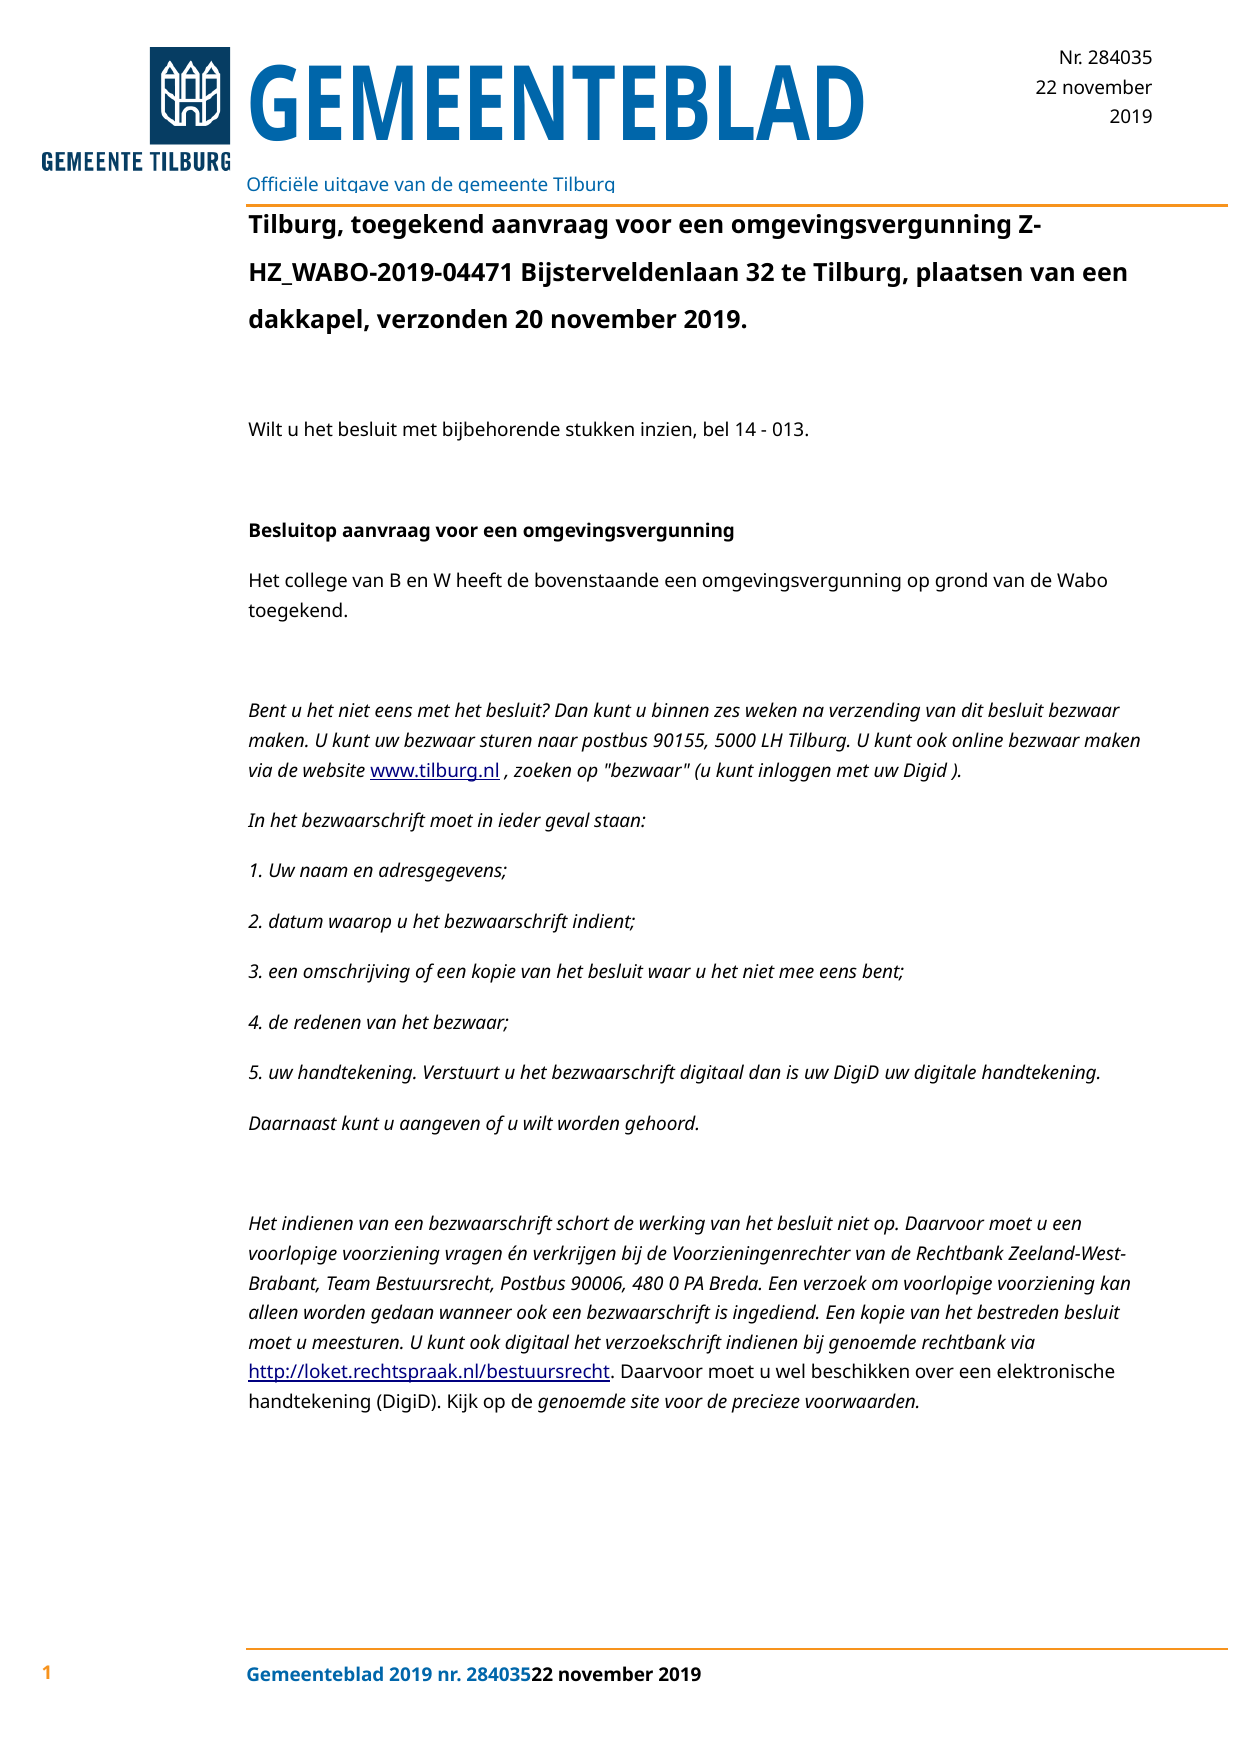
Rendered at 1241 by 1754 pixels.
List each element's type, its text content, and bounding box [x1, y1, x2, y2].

text Tilburg, toegekend aanvraag voor een omgevingsvergunning Z-HZ_WABO-2019-04471 Bijsterveldenlaan 32 te Tilburg, plaatsen van een dakkapel, verzonden 20 november 2019. [248, 207, 1152, 336]
text In het bezwaarschrift moet in ieder geval staan: [248, 807, 1152, 833]
text Wilt u het besluit met bijbehorende stukken inzien, bel 14 - 013. [248, 416, 1152, 442]
text Het college van B en W heeft de bovenstaande een omgevingsvergunning op grond van de Wabo toegekend. [248, 567, 1152, 622]
text Bent u het niet eens met het besluit? Dan kunt u binnen zes weken na verzending van dit besluit bezwaar maken. U kunt uw bezwaar sturen naar postbus 90155, 5000 LH Tilburg. U kunt ook online bezwaar maken via de website www.tilburg.nl , zoeken op "bezwaar" (u kunt inloggen met uw Digid ). [248, 698, 1152, 782]
text Besluitop aanvraag voor een omgevingsvergunning [248, 517, 1152, 542]
picture [41, 47, 231, 172]
text Het indienen van een bezwaarschrift schort de werking van het besluit niet op. Daarvoor moet u een voorlopige voorziening vragen én verkrijgen bij de Voorzieningenrechter van de Rechtbank Zeeland-West-Brabant, Team Bestuursrecht, Postbus 90006, 480 0 PA Breda. Een verzoek om voorlopige voorziening kan alleen worden gedaan wanneer ook een bezwaarschrift is ingediend. Een kopie van het bestreden besluit moet u meesturen. U kunt ook digitaal het verzoekschrift indienen bij genoemde rechtbank via http://loket.rechtspraak.nl/bestuursrecht. Daarvoor moet u wel beschikken over een elektronische handtekening (DigiD). Kijk op de genoemde site voor de precieze voorwaarden. [248, 1211, 1152, 1414]
text 2. datum waarop u het bezwaarschrift indient; [248, 908, 1152, 934]
text 1. Uw naam en adresgegevens; [248, 858, 1152, 883]
text Daarnaast kunt u aangeven of u wilt worden gehoord. [248, 1110, 1152, 1135]
text 5. uw handtekening. Verstuurt u het bezwaarschrift digitaal dan is uw DigiD uw digitale handtekening. [248, 1059, 1152, 1085]
text 4. de redenen van het bezwaar; [248, 1009, 1152, 1034]
text 3. een omschrijving of een kopie van het besluit waar u het niet mee eens bent; [248, 958, 1152, 984]
